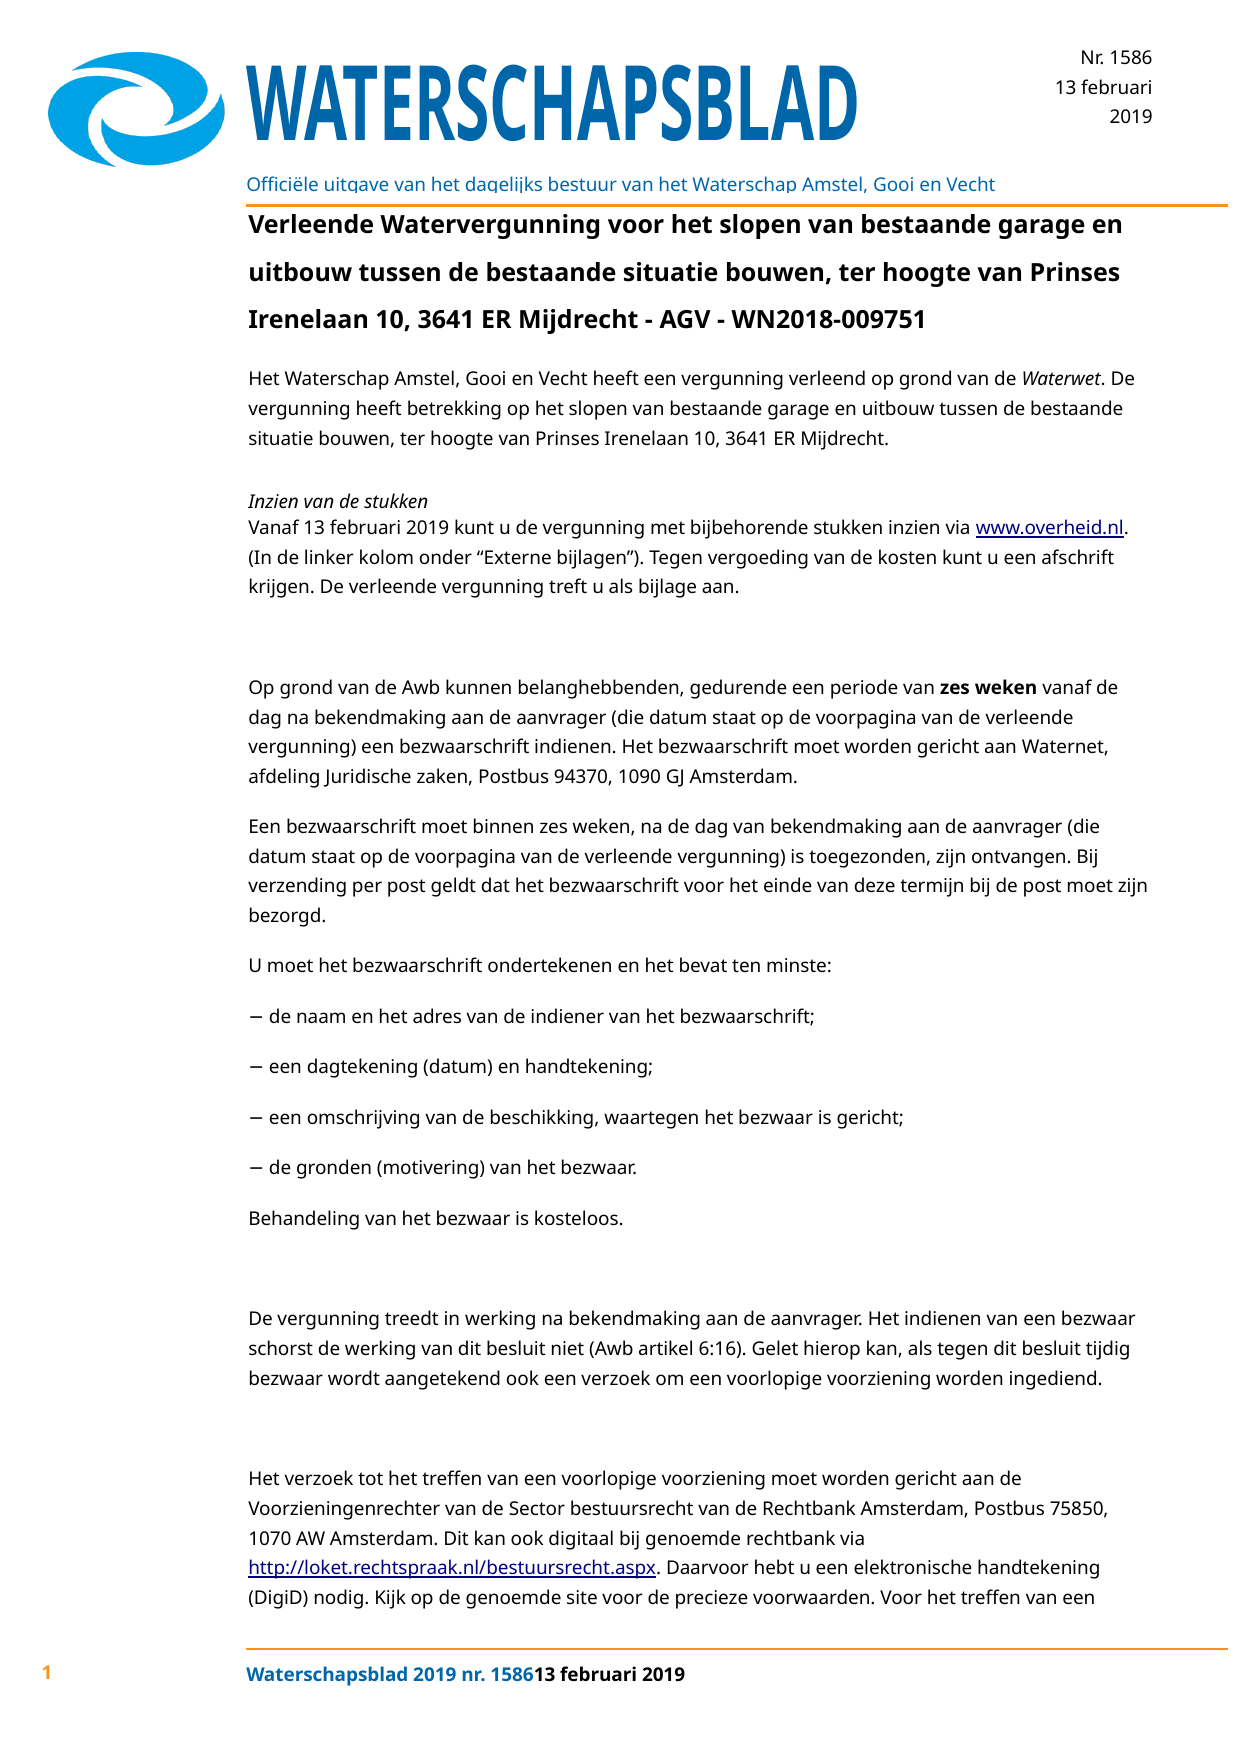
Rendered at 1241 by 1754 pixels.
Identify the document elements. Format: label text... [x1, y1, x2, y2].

text Een bezwaarschrift moet binnen zes weken, na de dag van bekendmaking aan de aanvrager (die datum staat op de voorpagina van de verleende vergunning) is toegezonden, zijn ontvangen. Bij verzending per post geldt dat het bezwaarschrift voor het einde van deze termijn bij de post moet zijn bezorgd. [248, 813, 1152, 928]
picture [41, 47, 231, 172]
text − de naam en het adres van de indiener van het bezwaarschrift; [248, 1003, 1152, 1029]
text Inzien van de stukken [248, 489, 1152, 514]
text − een omschrijving van de beschikking, waartegen het bezwaar is gericht; [248, 1104, 1152, 1130]
text Vanaf 13 februari 2019 kunt u de vergunning met bijbehorende stukken inzien via www.overheid.nl. (In de linker kolom onder “Externe bijlagen”). Tegen vergoeding van de kosten kunt u een afschrift krijgen. De verleende vergunning treft u als bijlage aan. [248, 514, 1152, 599]
text U moet het bezwaarschrift ondertekenen en het bevat ten minste: [248, 953, 1152, 978]
text De vergunning treedt in werking na bekendmaking aan de aanvrager. Het indienen van een bezwaar schorst de werking van dit besluit niet (Awb artikel 6:16). Gelet hierop kan, als tegen dit besluit tijdig bezwaar wordt aangetekend ook een verzoek om een voorlopige voorziening worden ingediend. [248, 1306, 1152, 1391]
text Op grond van de Awb kunnen belanghebbenden, gedurende een periode van zes weken vanaf de dag na bekendmaking aan de aanvrager (die datum staat op de voorpagina van de verleende vergunning) een bezwaarschrift indienen. Het bezwaarschrift moet worden gericht aan Waternet, afdeling Juridische zaken, Postbus 94370, 1090 GJ Amsterdam. [248, 674, 1152, 789]
text − een dagtekening (datum) en handtekening; [248, 1053, 1152, 1079]
text − de gronden (motivering) van het bezwaar. [248, 1154, 1152, 1180]
text Het verzoek tot het treffen van een voorlopige voorziening moet worden gericht aan de Voorzieningenrechter van de Sector bestuursrecht van de Rechtbank Amsterdam, Postbus 75850, 1070 AW Amsterdam. Dit kan ook digitaal bij genoemde rechtbank via http://loket.rechtspraak.nl/bestuursrecht.aspx. Daarvoor hebt u een elektronische handtekening (DigiD) nodig. Kijk op de genoemde site voor de precieze voorwaarden. Voor het treffen van een [248, 1466, 1152, 1610]
text Het Waterschap Amstel, Gooi en Vecht heeft een vergunning verleend op grond van de Waterwet. De vergunning heeft betrekking op het slopen van bestaande garage en uitbouw tussen de bestaande situatie bouwen, ter hoogte van Prinses Irenelaan 10, 3641 ER Mijdrecht. [248, 366, 1152, 450]
text Behandeling van het bezwaar is kosteloos. [248, 1205, 1152, 1231]
text Verleende Watervergunning voor het slopen van bestaande garage en uitbouw tussen de bestaande situatie bouwen, ter hoogte van Prinses Irenelaan 10, 3641 ER Mijdrecht - AGV - WN2018-009751 [248, 207, 1152, 336]
